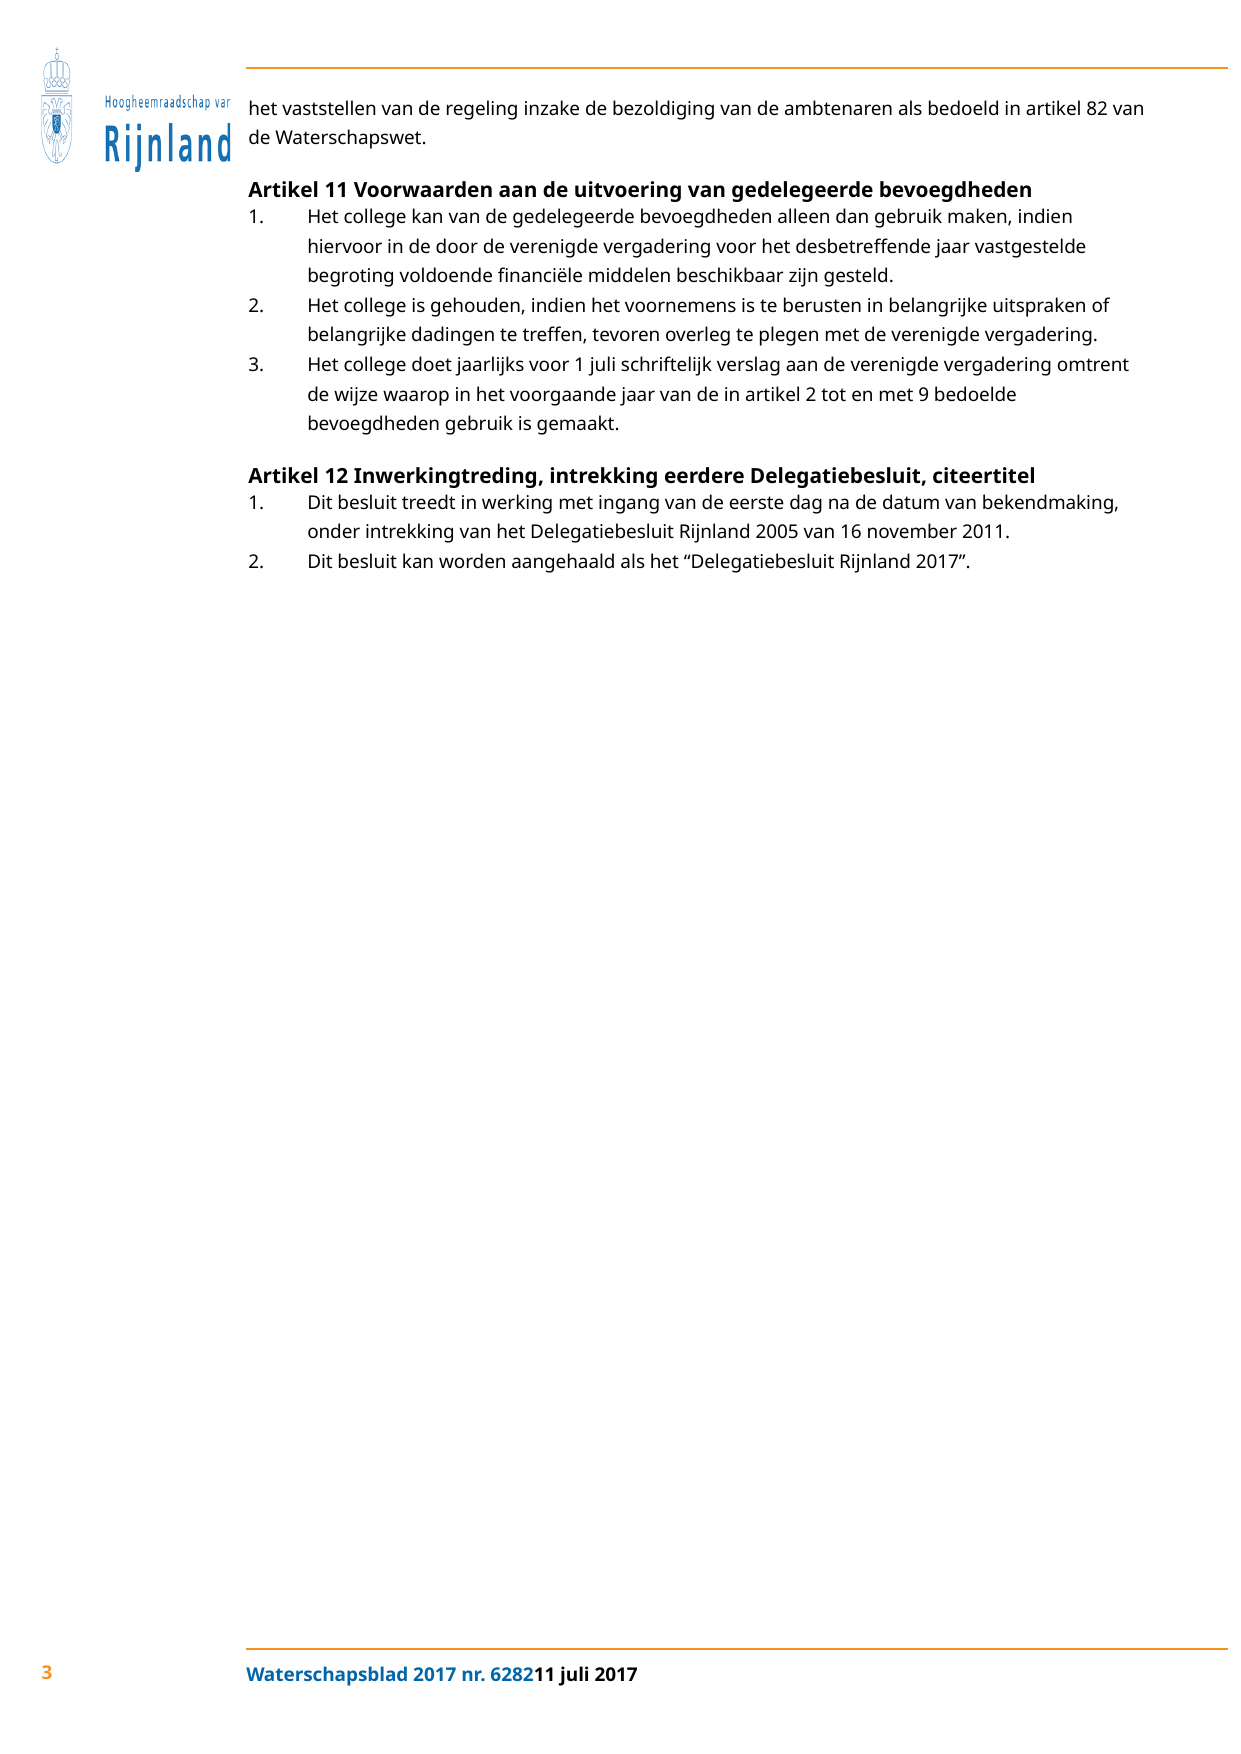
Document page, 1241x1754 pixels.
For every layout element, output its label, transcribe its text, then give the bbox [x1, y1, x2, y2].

list Dit besluit treedt in werking met ingang van de eerste dag na de datum van bekendmaking, onder intrekking van het Delegatiebesluit Rijnland 2005 van 16 november 2011. [248, 489, 1152, 544]
picture [41, 47, 231, 172]
text Artikel 12 Inwerkingtreding, intrekking eerdere Delegatiebesluit, citeertitel [248, 461, 1152, 489]
text Artikel 11 Voorwaarden aan de uitvoering van gedelegeerde bevoegdheden [248, 175, 1152, 203]
list Het college kan van de gedelegeerde bevoegdheden alleen dan gebruik maken, indien hiervoor in de door de verenigde vergadering voor het desbetreffende jaar vastgestelde begroting voldoende financiële middelen beschikbaar zijn gesteld. [248, 203, 1152, 288]
list Het college is gehouden, indien het voornemens is te berusten in belangrijke uitspraken of belangrijke dadingen te treffen, tevoren overleg te plegen met de verenigde vergadering. [248, 292, 1152, 347]
list Het college doet jaarlijks voor 1 juli schriftelijk verslag aan de verenigde vergadering omtrent de wijze waarop in het voorgaande jaar van de in artikel 2 tot en met 9 bedoelde bevoegdheden gebruik is gemaakt. [248, 351, 1152, 436]
list Dit besluit kan worden aangehaald als het “Delegatiebesluit Rijnland 2017”. [248, 548, 1152, 574]
text het vaststellen van de regeling inzake de bezoldiging van de ambtenaren als bedoeld in artikel 82 van de Waterschapswet. [248, 95, 1152, 150]
